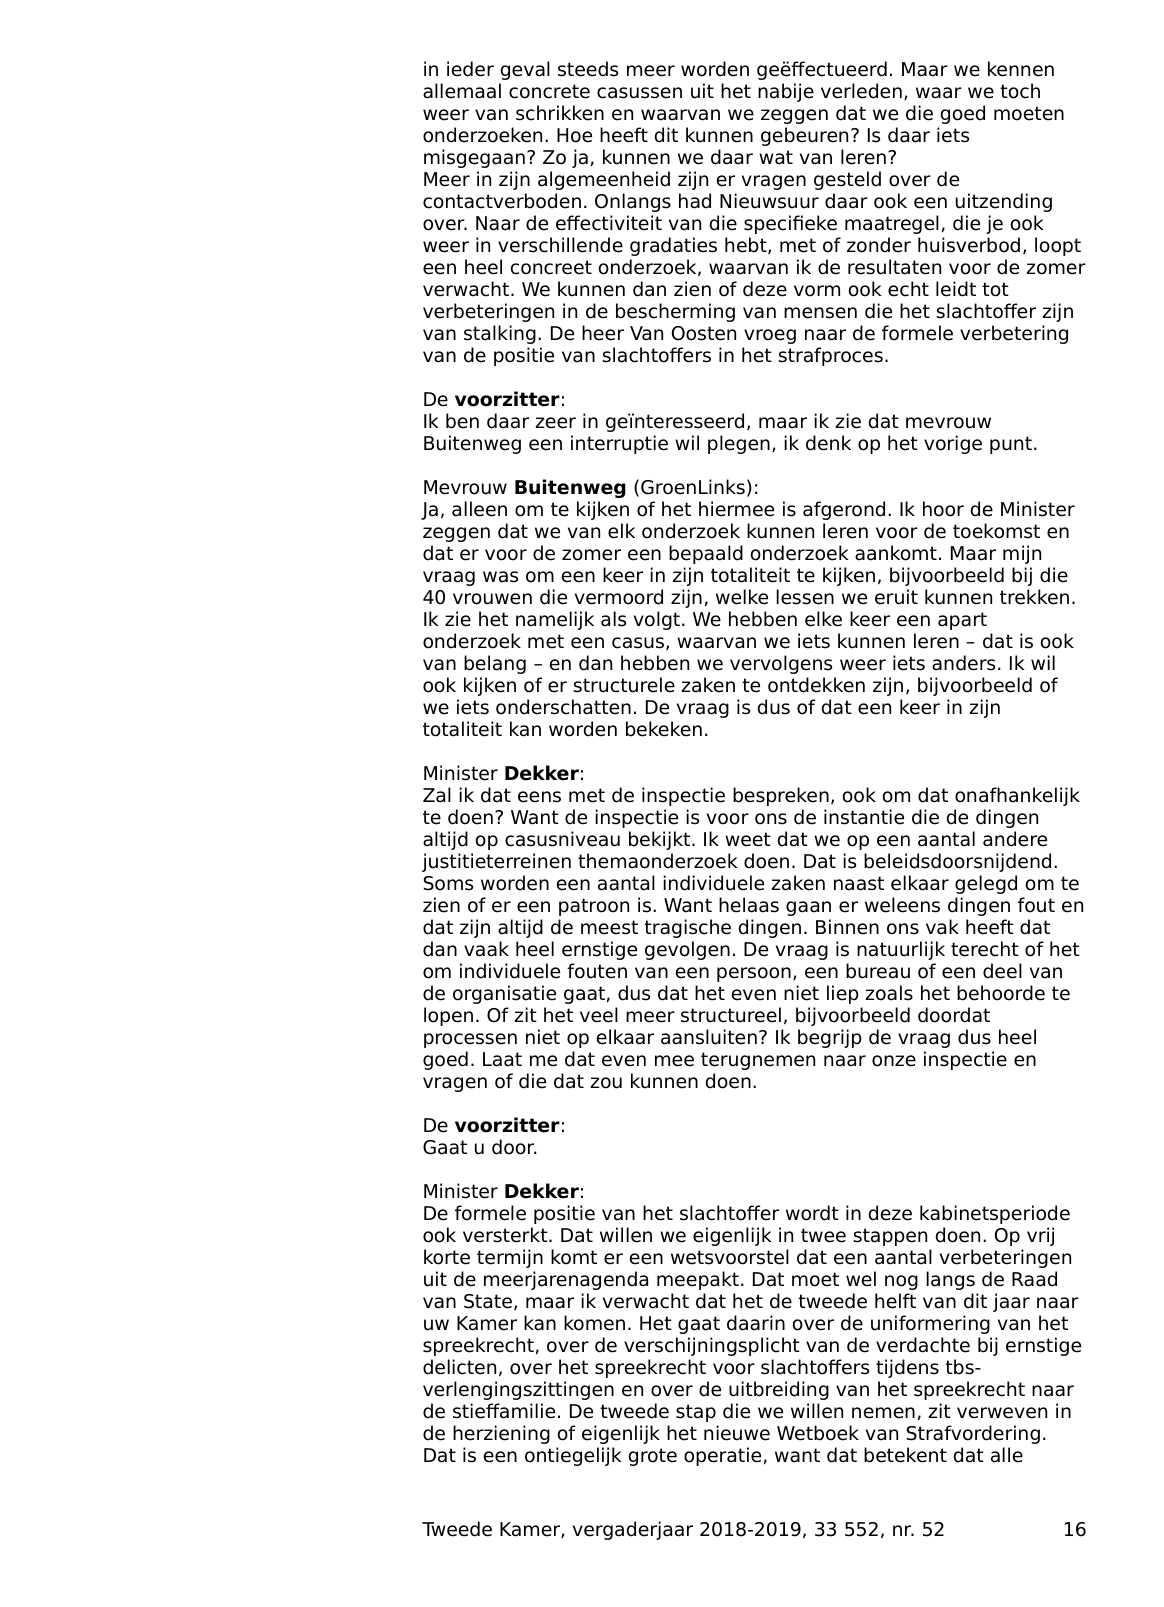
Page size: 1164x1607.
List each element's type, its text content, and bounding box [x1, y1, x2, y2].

text Minister Dekker: [422, 1181, 1087, 1203]
text in ieder geval steeds meer worden geëffectueerd. Maar we kennen allemaal concrete casussen uit het nabije verleden, waar we toch weer van schrikken en waarvan we zeggen dat we die goed moeten onderzoeken. Hoe heeft dit kunnen gebeuren? Is daar iets misgegaan? Zo ja, kunnen we daar wat van leren? [422, 59, 1087, 169]
text Minister Dekker: [422, 763, 1087, 785]
text De voorzitter: [422, 389, 1087, 411]
text Gaat u door. [422, 1137, 1087, 1159]
text Ik ben daar zeer in geïnteresseerd, maar ik zie dat mevrouw Buitenweg een interruptie wil plegen, ik denk op het vorige punt. [422, 411, 1087, 455]
text De formele positie van het slachtoffer wordt in deze kabinetsperiode ook versterkt. Dat willen we eigenlijk in twee stappen doen. Op vrij korte termijn komt er een wetsvoorstel dat een aantal verbeteringen uit de meerjarenagenda meepakt. Dat moet wel nog langs de Raad van State, maar ik verwacht dat het de tweede helft van dit jaar naar uw Kamer kan komen. Het gaat daarin over de uniformering van het spreekrecht, over de verschijningsplicht van de verdachte bij ernstige delicten, over het spreekrecht voor slachtoffers tijdens tbs-verlengingszittingen en over de uitbreiding van het spreekrecht naar de stieffamilie. De tweede stap die we willen nemen, zit verweven in de herziening of eigenlijk het nieuwe Wetboek van Strafvordering. Dat is een ontiegelijk grote operatie, want dat betekent dat alle [422, 1203, 1087, 1467]
text Zal ik dat eens met de inspectie bespreken, ook om dat onafhankelijk te doen? Want de inspectie is voor ons de instantie die de dingen altijd op casusniveau bekijkt. Ik weet dat we op een aantal andere justitieterreinen themaonderzoek doen. Dat is beleidsdoorsnijdend. Soms worden een aantal individuele zaken naast elkaar gelegd om te zien of er een patroon is. Want helaas gaan er weleens dingen fout en dat zijn altijd de meest tragische dingen. Binnen ons vak heeft dat dan vaak heel ernstige gevolgen. De vraag is natuurlijk terecht of het om individuele fouten van een persoon, een bureau of een deel van de organisatie gaat, dus dat het even niet liep zoals het behoorde te lopen. Of zit het veel meer structureel, bijvoorbeeld doordat processen niet op elkaar aansluiten? Ik begrijp de vraag dus heel goed. Laat me dat even mee terugnemen naar onze inspectie en vragen of die dat zou kunnen doen. [422, 785, 1087, 1093]
text Mevrouw Buitenweg (GroenLinks): [422, 477, 1087, 499]
text De voorzitter: [422, 1115, 1087, 1137]
text Meer in zijn algemeenheid zijn er vragen gesteld over de contactverboden. Onlangs had Nieuwsuur daar ook een uitzending over. Naar de effectiviteit van die specifieke maatregel, die je ook weer in verschillende gradaties hebt, met of zonder huisverbod, loopt een heel concreet onderzoek, waarvan ik de resultaten voor de zomer verwacht. We kunnen dan zien of deze vorm ook echt leidt tot verbeteringen in de bescherming van mensen die het slachtoffer zijn van stalking. De heer Van Oosten vroeg naar de formele verbetering van de positie van slachtoffers in het strafproces. [422, 169, 1087, 367]
text Ja, alleen om te kijken of het hiermee is afgerond. Ik hoor de Minister zeggen dat we van elk onderzoek kunnen leren voor de toekomst en dat er voor de zomer een bepaald onderzoek aankomt. Maar mijn vraag was om een keer in zijn totaliteit te kijken, bijvoorbeeld bij die 40 vrouwen die vermoord zijn, welke lessen we eruit kunnen trekken. Ik zie het namelijk als volgt. We hebben elke keer een apart onderzoek met een casus, waarvan we iets kunnen leren – dat is ook van belang – en dan hebben we vervolgens weer iets anders. Ik wil ook kijken of er structurele zaken te ontdekken zijn, bijvoorbeeld of we iets onderschatten. De vraag is dus of dat een keer in zijn totaliteit kan worden bekeken. [422, 499, 1087, 741]
